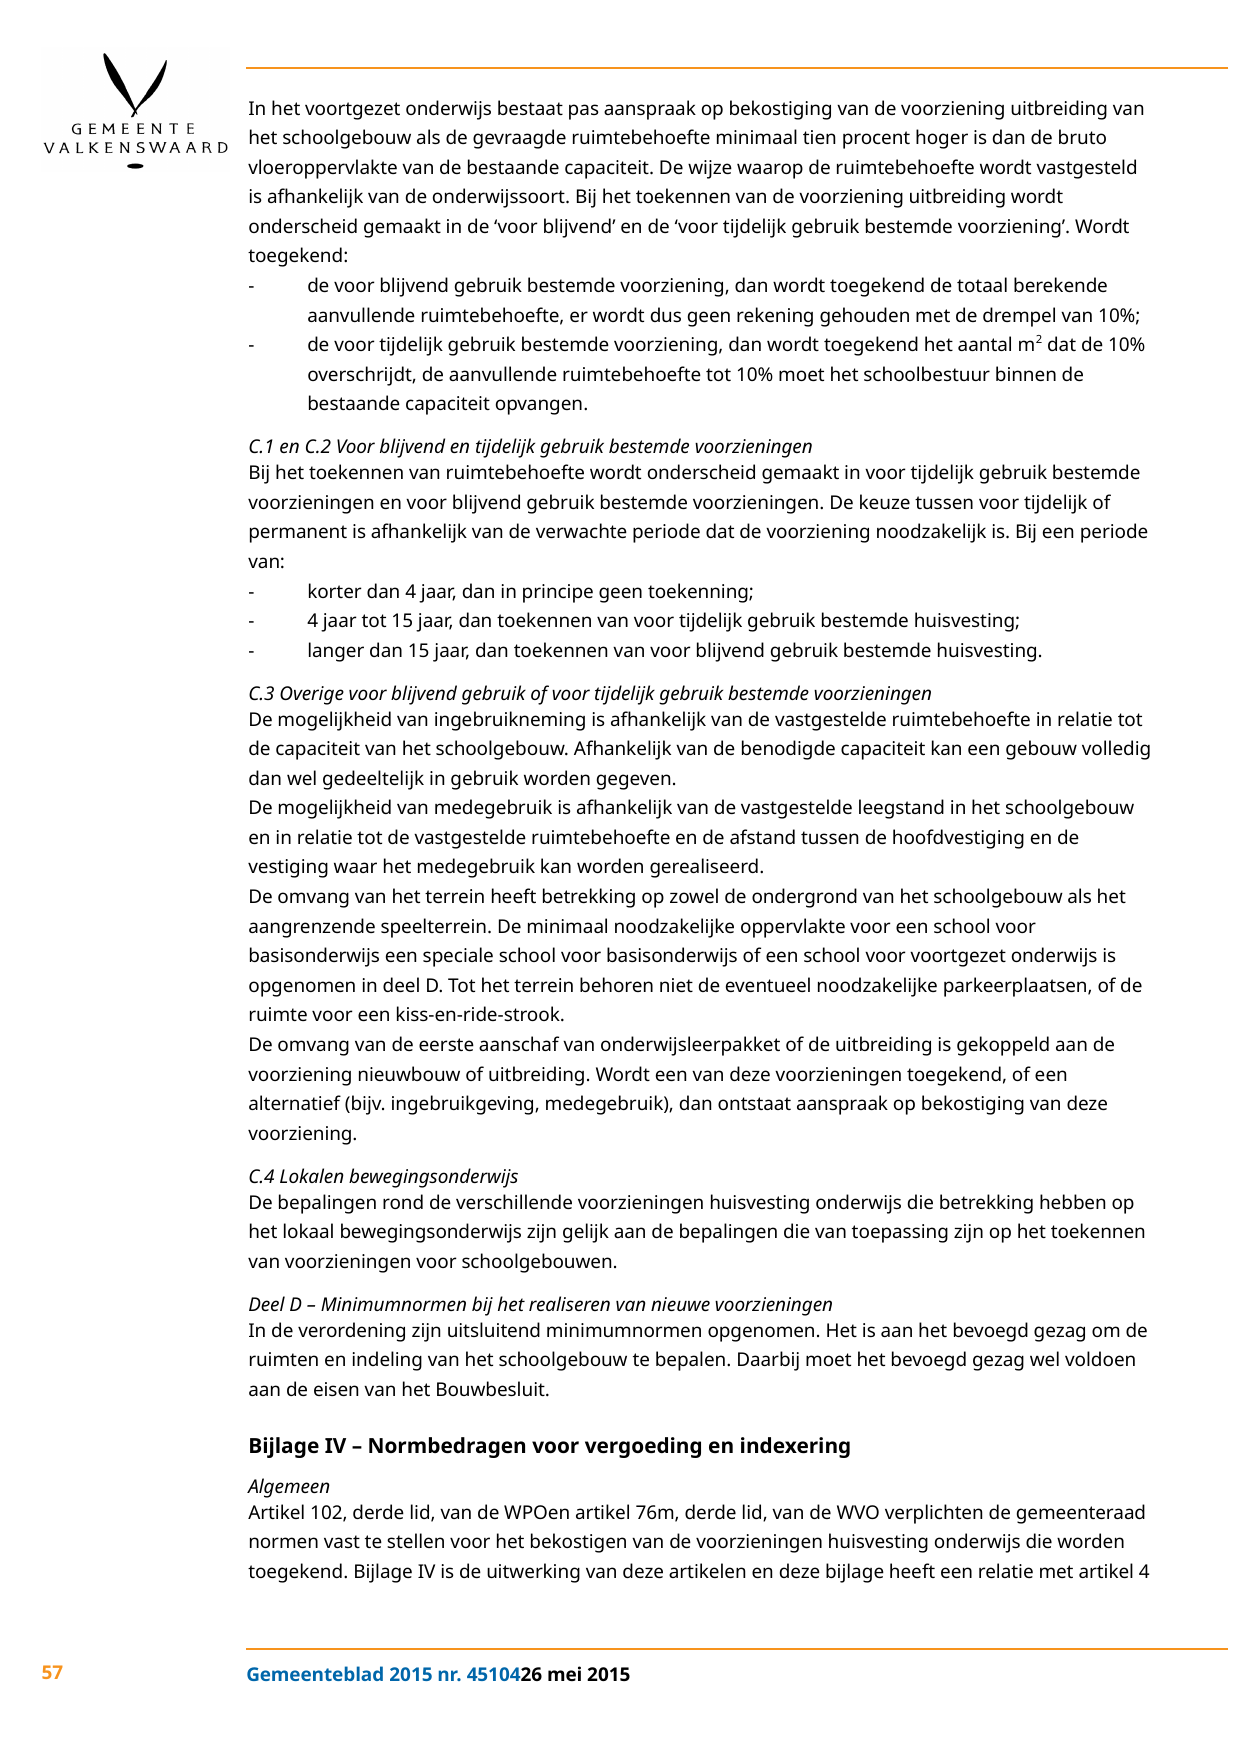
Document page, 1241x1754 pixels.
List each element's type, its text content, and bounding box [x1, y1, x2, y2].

text C.3 Overige voor blijvend gebruik of voor tijdelijk gebruik bestemde voorzieningen [248, 680, 1152, 706]
text In het voortgezet onderwijs bestaat pas aanspraak op bekostiging van de voorziening uitbreiding van het schoolgebouw als de gevraagde ruimtebehoefte minimaal tien procent hoger is dan de bruto vloeroppervlakte van de bestaande capaciteit. De wijze waarop de ruimtebehoefte wordt vastgesteld is afhankelijk van de onderwijssoort. Bij het toekennen van de voorziening uitbreiding wordt onderscheid gemaakt in de ‘voor blijvend’ en de ‘voor tijdelijk gebruik bestemde voorziening’. Wordt toegekend: [248, 95, 1152, 268]
text Artikel 102, derde lid, van de WPOen artikel 76m, derde lid, van de WVO verplichten de gemeenteraad normen vast te stellen voor het bekostigen van de voorzieningen huisvesting onderwijs die worden toegekend. Bijlage IV is de uitwerking van deze artikelen en deze bijlage heeft een relatie met artikel 4 [248, 1499, 1152, 1584]
text Bij het toekennen van ruimtebehoefte wordt onderscheid gemaakt in voor tijdelijk gebruik bestemde voorzieningen en voor blijvend gebruik bestemde voorzieningen. De keuze tussen voor tijdelijk of permanent is afhankelijk van de verwachte periode dat de voorziening noodzakelijk is. Bij een periode van: [248, 459, 1152, 574]
text De bepalingen rond de verschillende voorzieningen huisvesting onderwijs die betrekking hebben op het lokaal bewegingsonderwijs zijn gelijk aan de bepalingen die van toepassing zijn op het toekennen van voorzieningen voor schoolgebouwen. [248, 1189, 1152, 1274]
text C.4 Lokalen bewegingsonderwijs [248, 1163, 1152, 1189]
picture [41, 47, 231, 172]
text De mogelijkheid van medegebruik is afhankelijk van de vastgestelde leegstand in het schoolgebouw en in relatie tot de vastgestelde ruimtebehoefte en de afstand tussen de hoofdvestiging en de vestiging waar het medegebruik kan worden gerealiseerd. [248, 794, 1152, 879]
text De omvang van het terrein heeft betrekking op zowel de ondergrond van het schoolgebouw als het aangrenzende speelterrein. De minimaal noodzakelijke oppervlakte voor een school voor basisonderwijs een speciale school voor basisonderwijs of een school voor voortgezet onderwijs is opgenomen in deel D. Tot het terrein behoren niet de eventueel noodzakelijke parkeerplaatsen, of de ruimte voor een kiss-en-ride-strook. [248, 883, 1152, 1027]
list langer dan 15 jaar, dan toekennen van voor blijvend gebruik bestemde huisvesting. [248, 637, 1152, 663]
list de voor tijdelijk gebruik bestemde voorziening, dan wordt toegekend het aantal m2 dat de 10% overschrijdt, de aanvullende ruimtebehoefte tot 10% moet het schoolbestuur binnen de bestaande capaciteit opvangen. [248, 331, 1152, 416]
list de voor blijvend gebruik bestemde voorziening, dan wordt toegekend de totaal berekende aanvullende ruimtebehoefte, er wordt dus geen rekening gehouden met de drempel van 10%; [248, 272, 1152, 328]
list korter dan 4 jaar, dan in principe geen toekenning; [248, 578, 1152, 603]
text De omvang van de eerste aanschaf van onderwijsleerpakket of de uitbreiding is gekoppeld aan de voorziening nieuwbouw of uitbreiding. Wordt een van deze voorzieningen toegekend, of een alternatief (bijv. ingebruikgeving, medegebruik), dan ontstaat aanspraak op bekostiging van deze voorziening. [248, 1031, 1152, 1146]
text Bijlage IV – Normbedragen voor vergoeding en indexering [248, 1431, 1152, 1460]
list 4 jaar tot 15 jaar, dan toekennen van voor tijdelijk gebruik bestemde huisvesting; [248, 607, 1152, 633]
text In de verordening zijn uitsluitend minimumnormen opgenomen. Het is aan het bevoegd gezag om de ruimten en indeling van het schoolgebouw te bepalen. Daarbij moet het bevoegd gezag wel voldoen aan de eisen van het Bouwbesluit. [248, 1317, 1152, 1402]
text Algemeen [248, 1473, 1152, 1499]
text C.1 en C.2 Voor blijvend en tijdelijk gebruik bestemde voorzieningen [248, 434, 1152, 459]
text Deel D – Minimumnormen bij het realiseren van nieuwe voorzieningen [248, 1291, 1152, 1317]
text De mogelijkheid van ingebruikneming is afhankelijk van de vastgestelde ruimtebehoefte in relatie tot de capaciteit van het schoolgebouw. Afhankelijk van de benodigde capaciteit kan een gebouw volledig dan wel gedeeltelijk in gebruik worden gegeven. [248, 706, 1152, 791]
